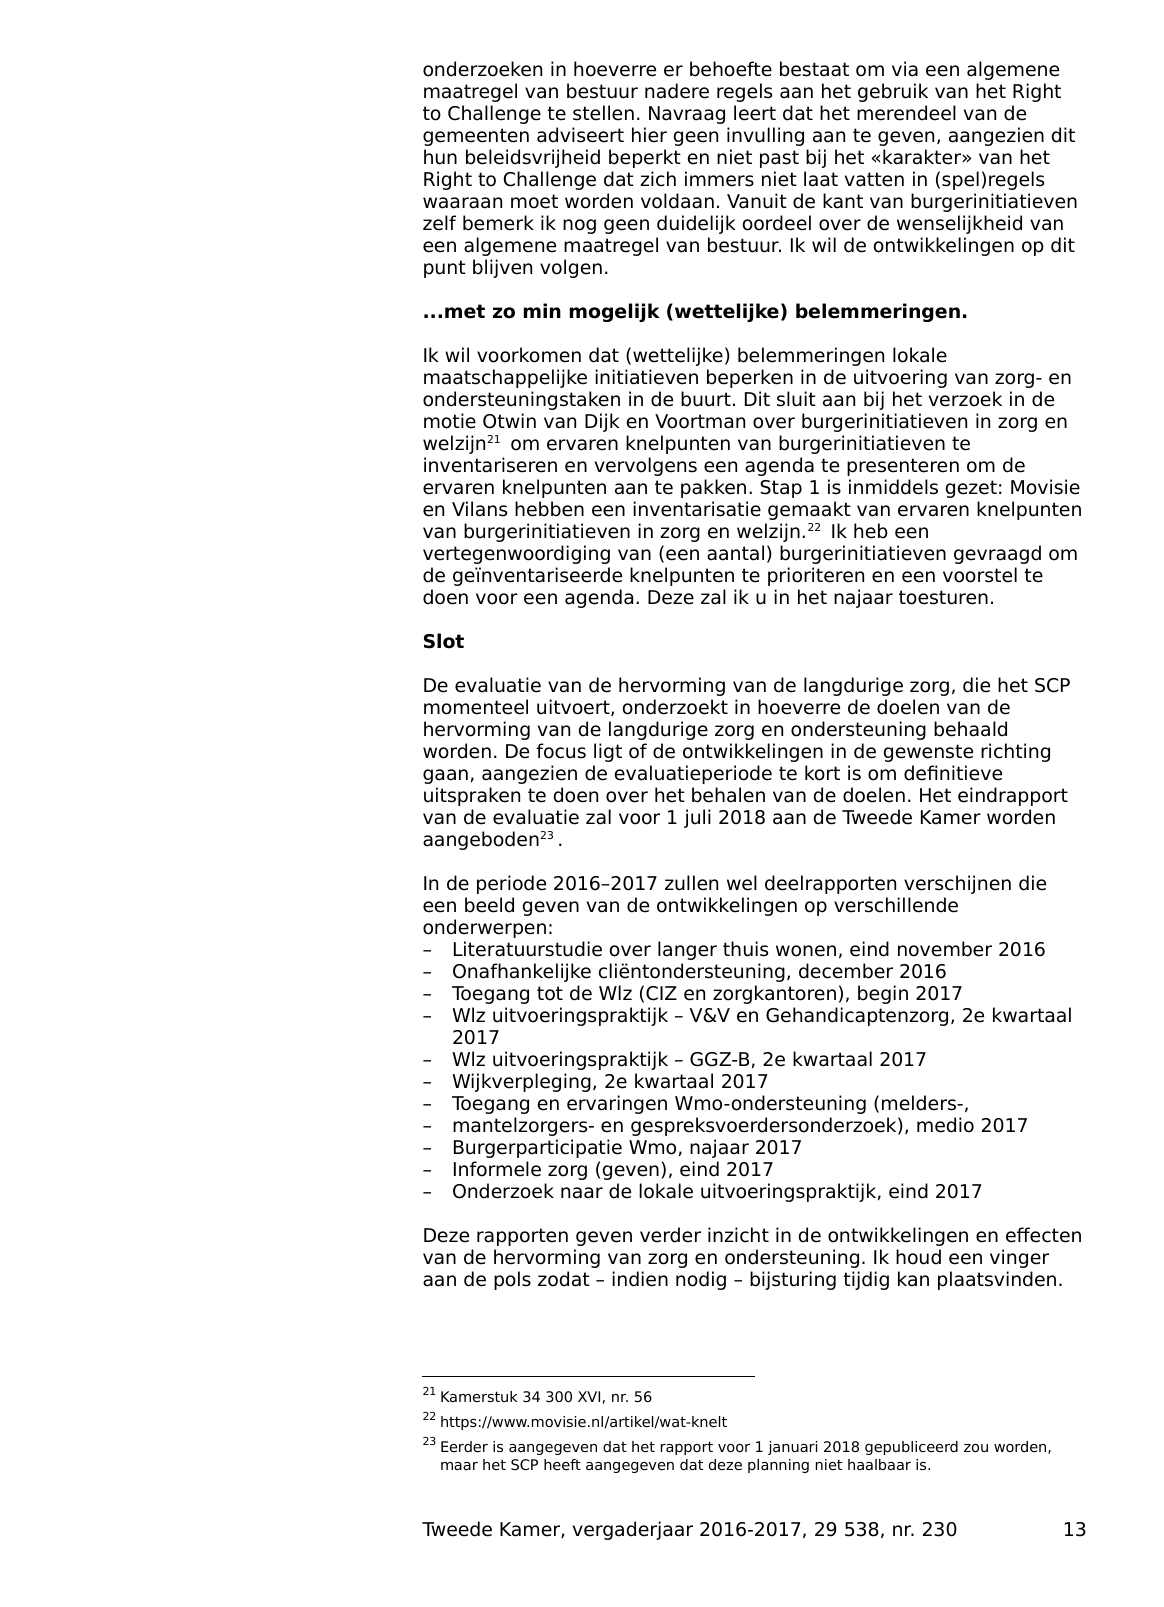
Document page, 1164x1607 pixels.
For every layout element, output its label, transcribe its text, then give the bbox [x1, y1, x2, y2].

subtitle ...met zo min mogelijk (wettelijke) belemmeringen. [422, 301, 1087, 323]
text Kamerstuk 34 300 XVI, nr. 56 [422, 1385, 1087, 1407]
text In de periode 2016–2017 zullen wel deelrapporten verschijnen die een beeld geven van de ontwikkelingen op verschillende onderwerpen: [422, 873, 1087, 939]
text – Wlz uitvoeringspraktijk – V&V en Gehandicaptenzorg, 2e kwartaal 2017 [422, 1005, 1087, 1049]
text onderzoeken in hoeverre er behoefte bestaat om via een algemene maatregel van bestuur nadere regels aan het gebruik van het Right to Challenge te stellen. Navraag leert dat het merendeel van de gemeenten adviseert hier geen invulling aan te geven, aangezien dit hun beleidsvrijheid beperkt en niet past bij het «karakter» van het Right to Challenge dat zich immers niet laat vatten in (spel)regels waaraan moet worden voldaan. Vanuit de kant van burgerinitiatieven zelf bemerk ik nog geen duidelijk oordeel over de wenselijkheid van een algemene maatregel van bestuur. Ik wil de ontwikkelingen op dit punt blijven volgen. [422, 59, 1087, 279]
text De evaluatie van de hervorming van de langdurige zorg, die het SCP momenteel uitvoert, onderzoekt in hoeverre de doelen van de hervorming van de langdurige zorg en ondersteuning behaald worden. De focus ligt of de ontwikkelingen in de gewenste richting gaan, aangezien de evaluatieperiode te kort is om definitieve uitspraken te doen over het behalen van de doelen. Het eindrapport van de evaluatie zal voor 1 juli 2018 aan de Tweede Kamer worden aangeboden. [422, 675, 1087, 851]
text – Onafhankelijke cliëntondersteuning, december 2016 [422, 961, 1087, 983]
subtitle Slot [422, 631, 1087, 653]
text – Wlz uitvoeringspraktijk – GGZ-B, 2e kwartaal 2017 [422, 1049, 1087, 1071]
text – Toegang tot de Wlz (CIZ en zorgkantoren), begin 2017 [422, 983, 1087, 1005]
text – mantelzorgers- en gespreksvoerdersonderzoek), medio 2017 [422, 1115, 1087, 1137]
text Eerder is aangegeven dat het rapport voor 1 januari 2018 gepubliceerd zou worden, maar het SCP heeft aangegeven dat deze planning niet haalbaar is. [422, 1435, 1087, 1474]
text – Onderzoek naar de lokale uitvoeringspraktijk, eind 2017 [422, 1181, 1087, 1203]
text – Literatuurstudie over langer thuis wonen, eind november 2016 [422, 939, 1087, 961]
text Ik wil voorkomen dat (wettelijke) belemmeringen lokale maatschappelijke initiatieven beperken in de uitvoering van zorg- en ondersteuningstaken in de buurt. Dit sluit aan bij het verzoek in de motie Otwin van Dijk en Voortman over burgerinitiatieven in zorg en welzijn om ervaren knelpunten van burgerinitiatieven te inventariseren en vervolgens een agenda te presenteren om de ervaren knelpunten aan te pakken. Stap 1 is inmiddels gezet: Movisie en Vilans hebben een inventarisatie gemaakt van ervaren knelpunten van burgerinitiatieven in zorg en welzijn. Ik heb een vertegenwoordiging van (een aantal) burgerinitiatieven gevraagd om de geïnventariseerde knelpunten te prioriteren en een voorstel te doen voor een agenda. Deze zal ik u in het najaar toesturen. [422, 345, 1087, 609]
text – Informele zorg (geven), eind 2017 [422, 1159, 1087, 1181]
text – Toegang en ervaringen Wmo-ondersteuning (melders-, [422, 1093, 1087, 1115]
text – Burgerparticipatie Wmo, najaar 2017 [422, 1137, 1087, 1159]
text https://www.movisie.nl/artikel/wat-knelt [422, 1410, 1087, 1432]
text – Wijkverpleging, 2e kwartaal 2017 [422, 1071, 1087, 1093]
text Deze rapporten geven verder inzicht in de ontwikkelingen en effecten van de hervorming van zorg en ondersteuning. Ik houd een vinger aan de pols zodat – indien nodig – bijsturing tijdig kan plaatsvinden. [422, 1225, 1087, 1291]
